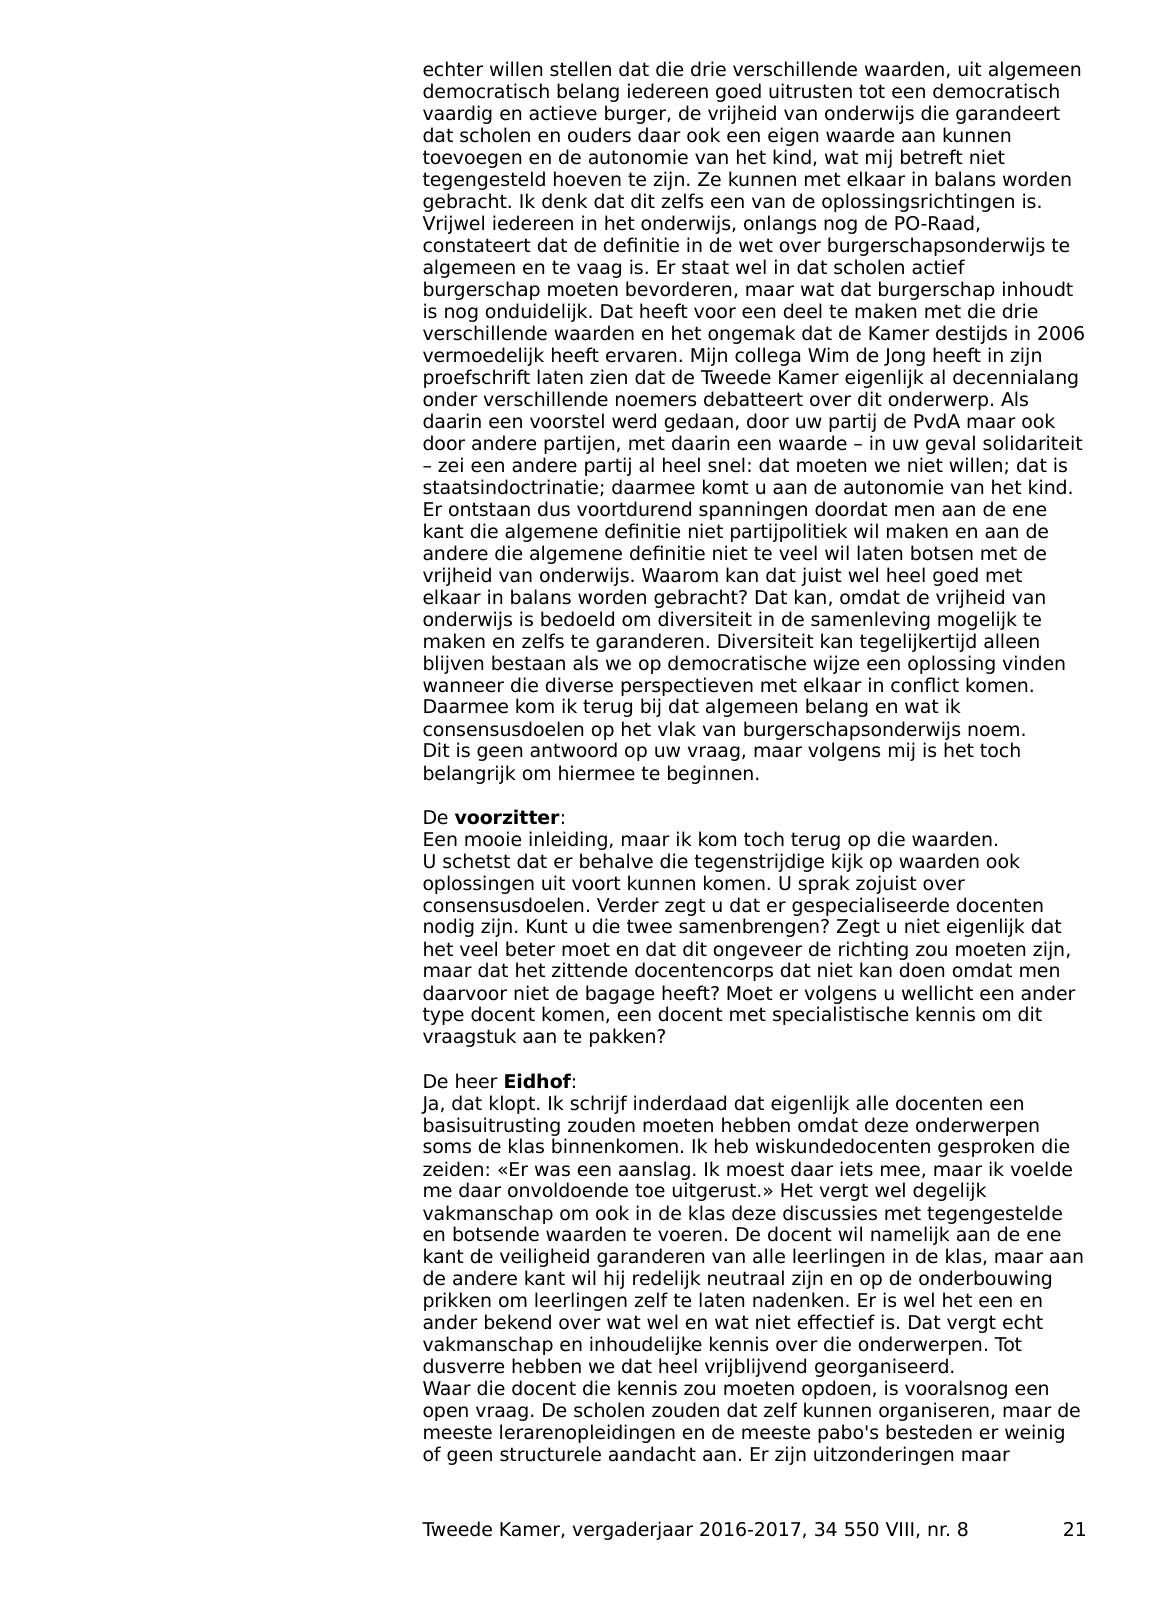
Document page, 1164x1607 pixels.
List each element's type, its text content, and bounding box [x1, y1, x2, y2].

text echter willen stellen dat die drie verschillende waarden, uit algemeen democratisch belang iedereen goed uitrusten tot een democratisch vaardig en actieve burger, de vrijheid van onderwijs die garandeert dat scholen en ouders daar ook een eigen waarde aan kunnen toevoegen en de autonomie van het kind, wat mij betreft niet tegengesteld hoeven te zijn. Ze kunnen met elkaar in balans worden gebracht. Ik denk dat dit zelfs een van de oplossingsrichtingen is. Vrijwel iedereen in het onderwijs, onlangs nog de PO-Raad, constateert dat de definitie in de wet over burgerschapsonderwijs te algemeen en te vaag is. Er staat wel in dat scholen actief burgerschap moeten bevorderen, maar wat dat burgerschap inhoudt is nog onduidelijk. Dat heeft voor een deel te maken met die drie verschillende waarden en het ongemak dat de Kamer destijds in 2006 vermoedelijk heeft ervaren. Mijn collega Wim de Jong heeft in zijn proefschrift laten zien dat de Tweede Kamer eigenlijk al decennialang onder verschillende noemers debatteert over dit onderwerp. Als daarin een voorstel werd gedaan, door uw partij de PvdA maar ook door andere partijen, met daarin een waarde – in uw geval solidariteit – zei een andere partij al heel snel: dat moeten we niet willen; dat is staatsindoctrinatie; daarmee komt u aan de autonomie van het kind. [422, 59, 1087, 499]
text De heer Eidhof: [422, 1071, 1087, 1092]
text Een mooie inleiding, maar ik kom toch terug op die waarden. [422, 828, 1087, 851]
text Er ontstaan dus voortdurend spanningen doordat men aan de ene kant die algemene definitie niet partijpolitiek wil maken en aan de andere die algemene definitie niet te veel wil laten botsen met de vrijheid van onderwijs. Waarom kan dat juist wel heel goed met elkaar in balans worden gebracht? Dat kan, omdat de vrijheid van onderwijs is bedoeld om diversiteit in de samenleving mogelijk te maken en zelfs te garanderen. Diversiteit kan tegelijkertijd alleen blijven bestaan als we op democratische wijze een oplossing vinden wanneer die diverse perspectieven met elkaar in conflict komen. Daarmee kom ik terug bij dat algemeen belang en wat ik consensusdoelen op het vlak van burgerschapsonderwijs noem. [422, 499, 1087, 740]
text Ja, dat klopt. Ik schrijf inderdaad dat eigenlijk alle docenten een basisuitrusting zouden moeten hebben omdat deze onderwerpen soms de klas binnenkomen. Ik heb wiskundedocenten gesproken die zeiden: «Er was een aanslag. Ik moest daar iets mee, maar ik voelde me daar onvoldoende toe uitgerust.» Het vergt wel degelijk vakmanschap om ook in de klas deze discussies met tegengestelde en botsende waarden te voeren. De docent wil namelijk aan de ene kant de veiligheid garanderen van alle leerlingen in de klas, maar aan de andere kant wil hij redelijk neutraal zijn en op de onderbouwing prikken om leerlingen zelf te laten nadenken. Er is wel het een en ander bekend over wat wel en wat niet effectief is. Dat vergt echt vakmanschap en inhoudelijke kennis over die onderwerpen. Tot dusverre hebben we dat heel vrijblijvend georganiseerd. [422, 1092, 1087, 1378]
text U schetst dat er behalve die tegenstrijdige kijk op waarden ook oplossingen uit voort kunnen komen. U sprak zojuist over consensusdoelen. Verder zegt u dat er gespecialiseerde docenten nodig zijn. Kunt u die twee samenbrengen? Zegt u niet eigenlijk dat het veel beter moet en dat dit ongeveer de richting zou moeten zijn, maar dat het zittende docentencorps dat niet kan doen omdat men daarvoor niet de bagage heeft? Moet er volgens u wellicht een ander type docent komen, een docent met specialistische kennis om dit vraagstuk aan te pakken? [422, 851, 1087, 1048]
text Dit is geen antwoord op uw vraag, maar volgens mij is het toch belangrijk om hiermee te beginnen. [422, 740, 1087, 784]
text Waar die docent die kennis zou moeten opdoen, is vooralsnog een open vraag. De scholen zouden dat zelf kunnen organiseren, maar de meeste lerarenopleidingen en de meeste pabo's besteden er weinig of geen structurele aandacht aan. Er zijn uitzonderingen maar [422, 1378, 1087, 1466]
text De voorzitter: [422, 807, 1087, 828]
